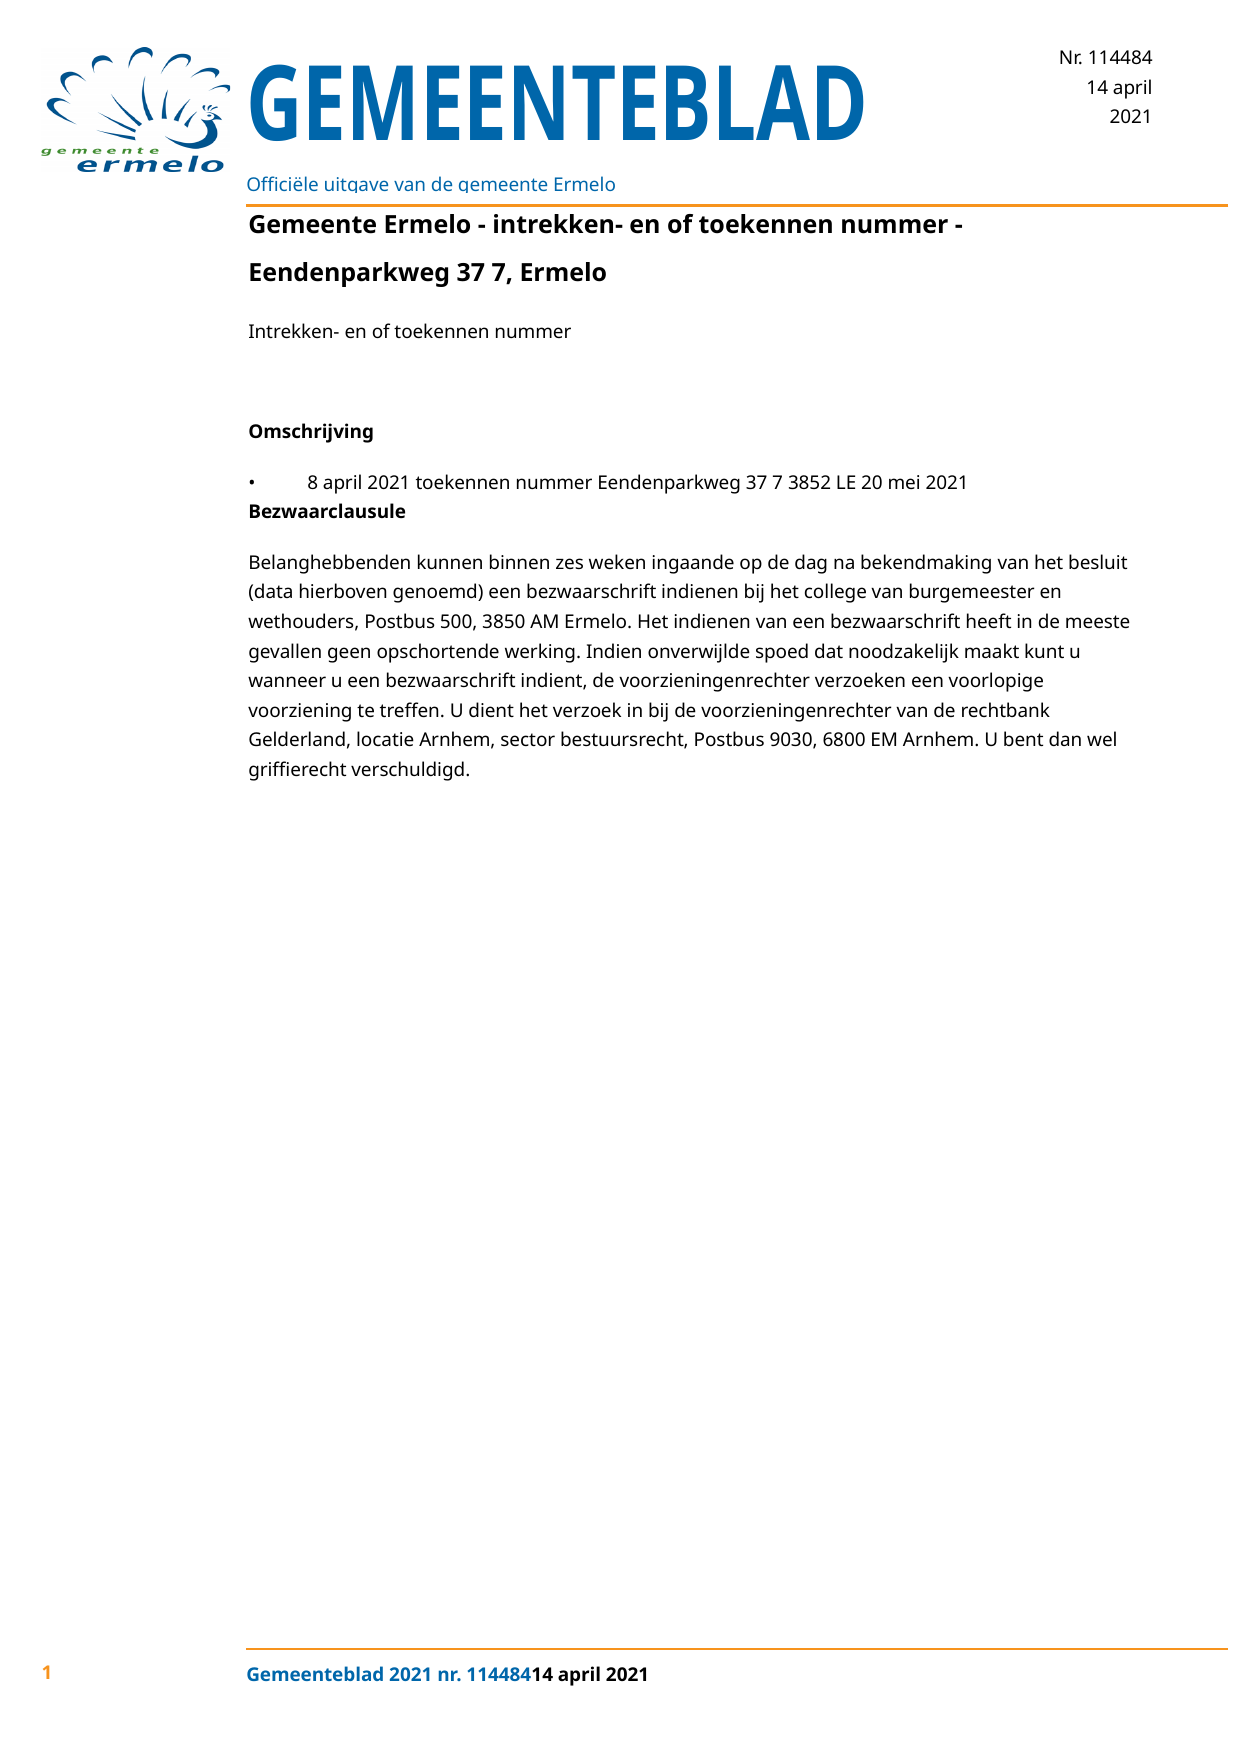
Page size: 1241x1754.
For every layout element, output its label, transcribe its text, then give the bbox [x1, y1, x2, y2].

text Belanghebbenden kunnen binnen zes weken ingaande op de dag na bekendmaking van het besluit (data hierboven genoemd) een bezwaarschrift indienen bij het college van burgemeester en wethouders, Postbus 500, 3850 AM Ermelo. Het indienen van een bezwaarschrift heeft in de meeste gevallen geen opschortende werking. Indien onverwijlde spoed dat noodzakelijk maakt kunt u wanneer u een bezwaarschrift indient, de voorzieningenrechter verzoeken een voorlopige voorziening te treffen. U dient het verzoek in bij de voorzieningenrechter van de rechtbank Gelderland, locatie Arnhem, sector bestuursrecht, Postbus 9030, 6800 EM Arnhem. U bent dan wel griffierecht verschuldigd. [248, 549, 1152, 782]
picture [41, 47, 231, 172]
text Omschrijving [248, 419, 1152, 444]
text Bezwaarclausule [248, 499, 1152, 524]
list 8 april 2021 toekennen nummer Eendenparkweg 37 7 3852 LE 20 mei 2021 [248, 469, 1152, 495]
text Gemeente Ermelo - intrekken- en of toekennen nummer - Eendenparkweg 37 7, Ermelo [248, 207, 1152, 288]
text Intrekken- en of toekennen nummer [248, 318, 1152, 344]
